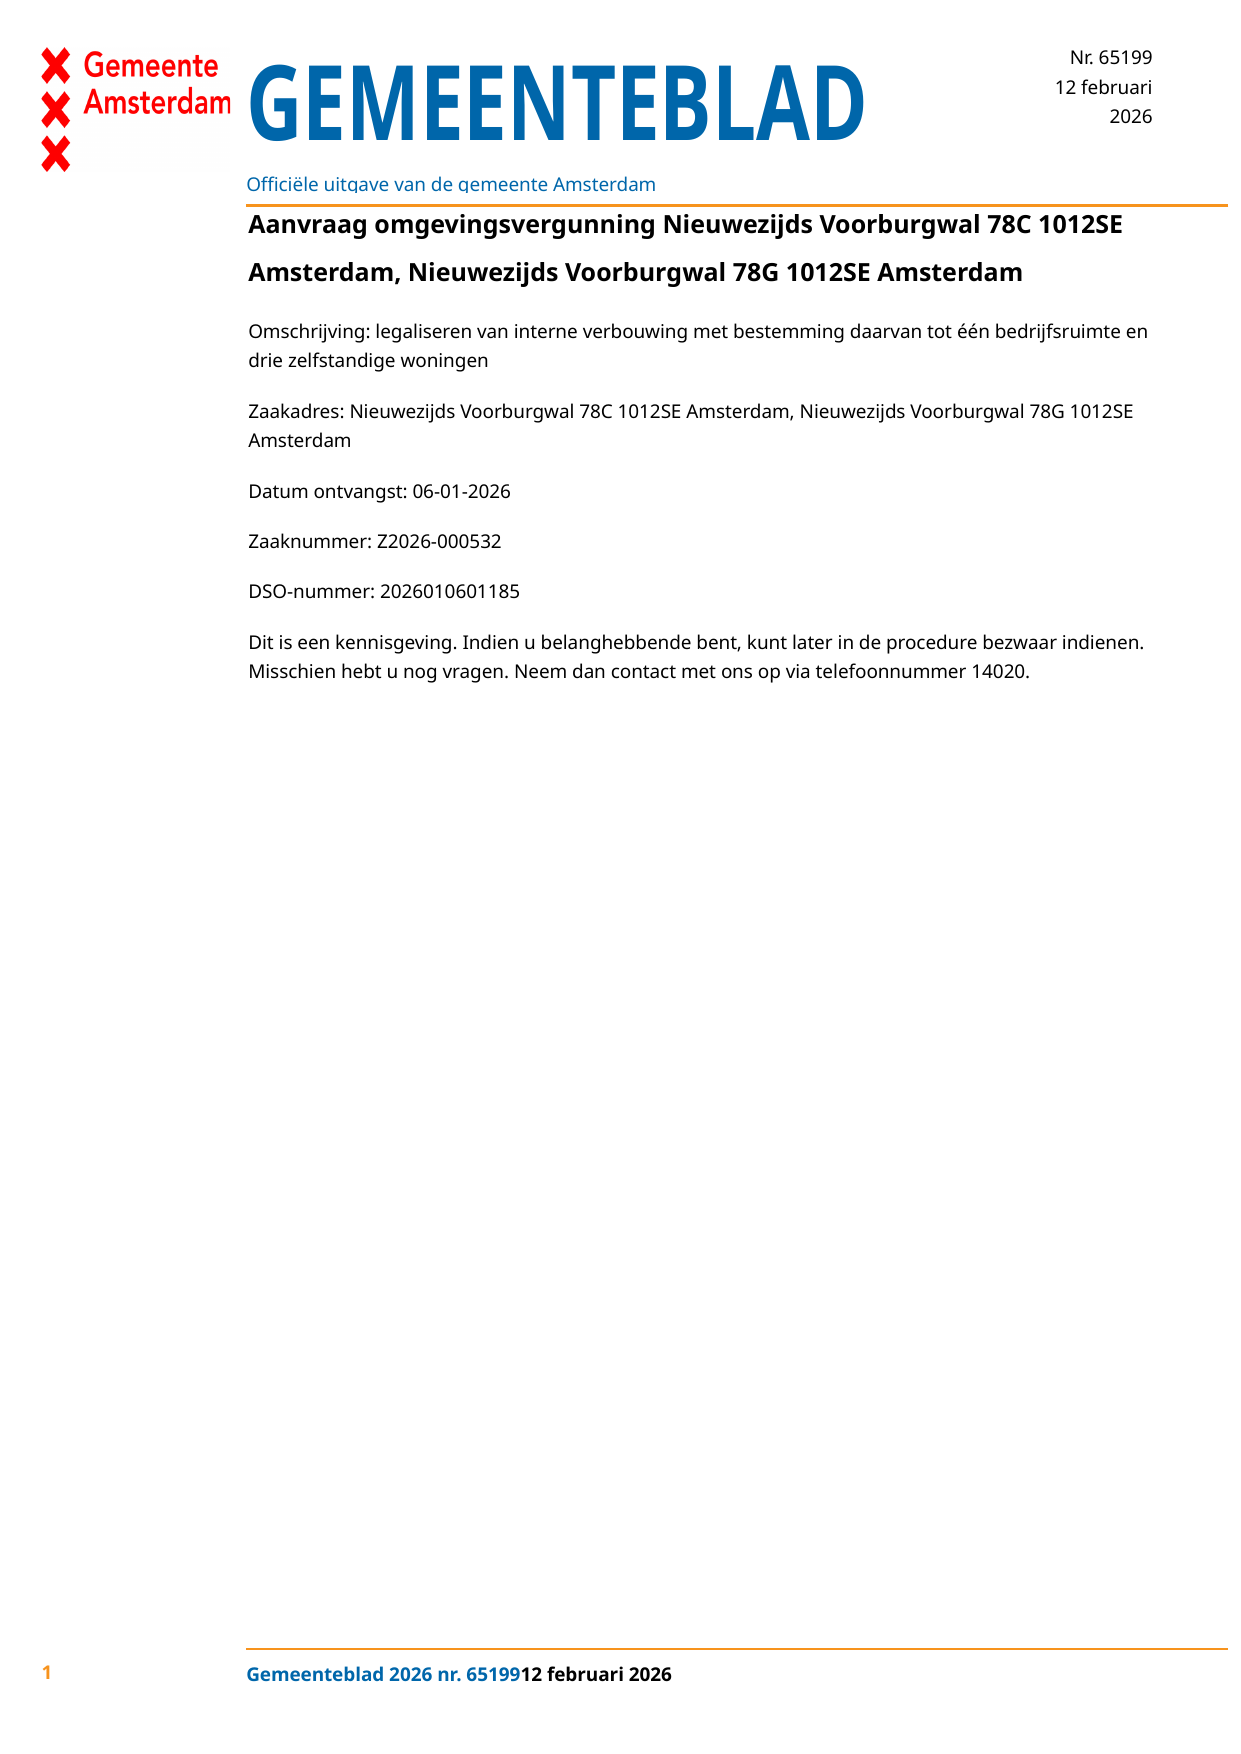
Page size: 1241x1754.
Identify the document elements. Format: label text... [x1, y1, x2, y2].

text Datum ontvangst: 06-01-2026 [248, 478, 1152, 504]
text Aanvraag omgevingsvergunning Nieuwezijds Voorburgwal 78C 1012SE Amsterdam, Nieuwezijds Voorburgwal 78G 1012SE Amsterdam [248, 207, 1152, 288]
text Zaaknummer: Z2026-000532 [248, 528, 1152, 554]
text Omschrijving: legaliseren van interne verbouwing met bestemming daarvan tot één bedrijfsruimte en drie zelfstandige woningen [248, 318, 1152, 373]
text DSO-nummer: 2026010601185 [248, 579, 1152, 604]
text Zaakadres: Nieuwezijds Voorburgwal 78C 1012SE Amsterdam, Nieuwezijds Voorburgwal 78G 1012SE Amsterdam [248, 398, 1152, 453]
text Dit is een kennisgeving. Indien u belanghebbende bent, kunt later in de procedure bezwaar indienen. Misschien hebt u nog vragen. Neem dan contact met ons op via telefoonnummer 14020. [248, 629, 1152, 684]
picture [41, 47, 231, 172]
